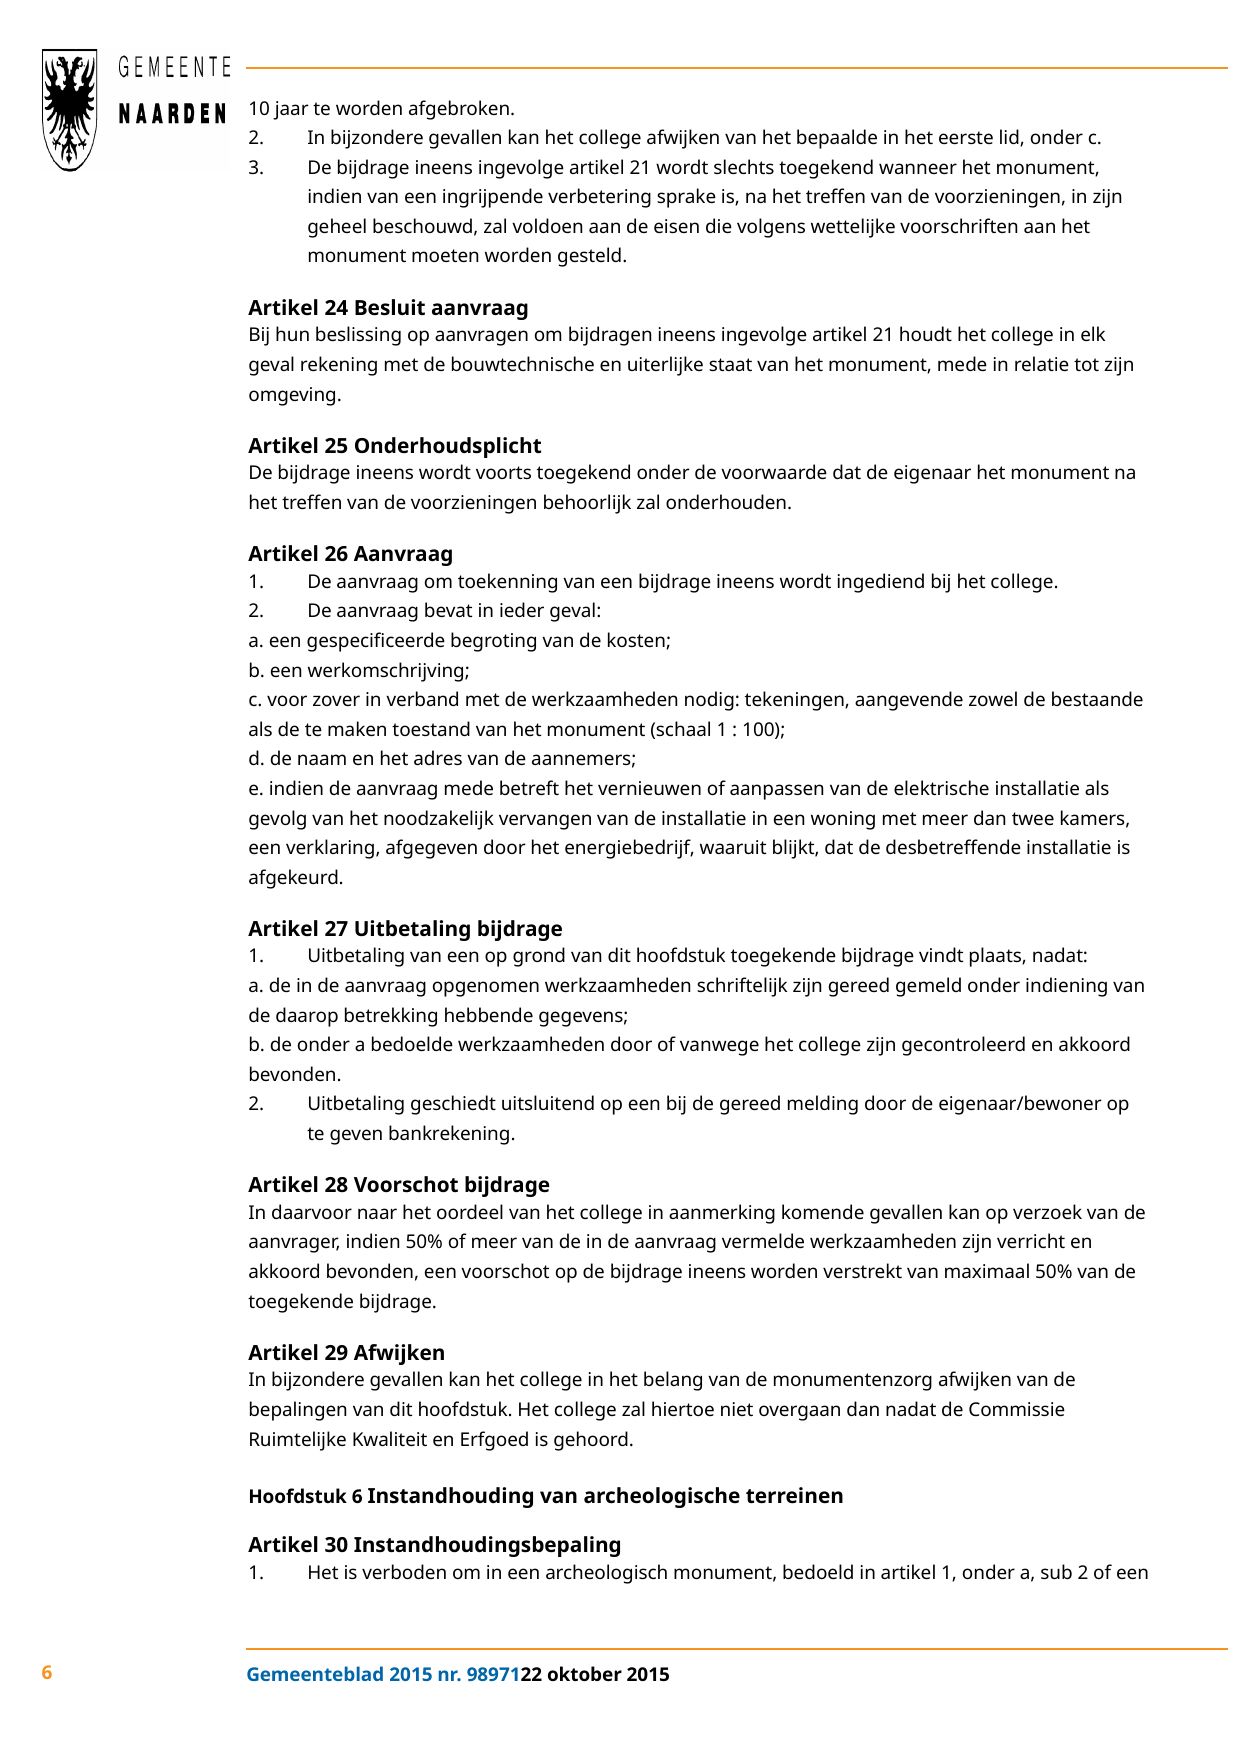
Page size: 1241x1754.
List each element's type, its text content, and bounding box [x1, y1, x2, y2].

list De aanvraag bevat in ieder geval: [248, 598, 1152, 623]
text 10 jaar te worden afgebroken. [248, 95, 1152, 121]
list De aanvraag om toekenning van een bijdrage ineens wordt ingediend bij het college. [248, 568, 1152, 594]
text a. de in de aanvraag opgenomen werkzaamheden schriftelijk zijn gereed ge­meld onder indiening van de daarop betrekking hebbende gegevens; [248, 972, 1152, 1028]
list Het is verboden om in een archeologisch monument, bedoeld in artikel 1, onder a, sub 2 of een [248, 1559, 1152, 1584]
text c. voor zover in verband met de werkzaamheden nodig: tekeningen, aangevende zowel de bestaande als de te maken toestand van het monument (schaal 1 : 100); [248, 686, 1152, 742]
text Artikel 27 Uitbetaling bijdrage [248, 914, 1152, 943]
text d. de naam en het adres van de aannemers; [248, 746, 1152, 771]
list Uitbetaling geschiedt uitsluitend op een bij de gereed melding door de eigenaar/bewoner op te geven bankrekening. [248, 1091, 1152, 1146]
text a. een gespecificeerde begroting van de kosten; [248, 627, 1152, 653]
text Artikel 28 Voorschot bijdrage [248, 1171, 1152, 1199]
text Artikel 26 Aanvraag [248, 539, 1152, 568]
text In daarvoor naar het oordeel van het college in aanmerking komende gevallen kan op verzoek van de aanvrager, indien 50% of meer van de in de aanvraag vermelde werkzaamheden zijn verricht en akkoord bevonden, een voorschot op de bijdrage ineens worden verstrekt van maximaal 50% van de toegekende bijdrage. [248, 1199, 1152, 1313]
text b. een werkomschrijving; [248, 657, 1152, 682]
text e. indien de aanvraag mede betreft het vernieuwen of aanpassen van de elektrische installatie als gevolg van het noodzakelijk vervangen van de installatie in een woning met meer dan twee kamers, een verklaring, afgegeven door het ener­gie­bedrijf, waaruit blijkt, dat de desbetreffende installatie is afge­keurd. [248, 775, 1152, 889]
text De bijdrage ineens wordt voorts toegekend onder de voorwaarde dat de eigenaar het monument na het treffen van de voorzieningen behoorlijk zal onderhouden. [248, 459, 1152, 515]
text Artikel 29 Afwijken [248, 1338, 1152, 1367]
text Artikel 25 Onderhoudsplicht [248, 431, 1152, 459]
text Bij hun beslissing op aanvragen om bijdragen ineens ingevolge artikel 21 houdt het college in elk geval rekening met de bouwtechnische en uiterlijke staat van het monument, mede in relatie tot zijn omgeving. [248, 322, 1152, 406]
picture [41, 47, 231, 172]
list In bijzondere gevallen kan het college afwijken van het bepaalde in het eerste lid, onder c. [248, 124, 1152, 150]
text Artikel 30 Instandhoudingsbepaling [248, 1530, 1152, 1559]
text Artikel 24 Besluit aanvraag [248, 293, 1152, 322]
text In bijzondere gevallen kan het college in het belang van de monumentenzorg afwijken van de bepalingen van dit hoofdstuk. Het college zal hiertoe niet overgaan dan nadat de Commissie Ruimtelijke Kwaliteit en Erfgoed is gehoord. [248, 1367, 1152, 1452]
text Hoofdstuk 6 Instandhouding van archeologische terreinen [248, 1481, 1152, 1509]
text b. de onder a bedoelde werkzaamheden door of vanwege het college zijn gecontroleerd en akkoord bevonden. [248, 1031, 1152, 1087]
list Uitbetaling van een op grond van dit hoofdstuk toegekende bijdrage vindt plaats, nadat: [248, 943, 1152, 968]
list De bijdrage ineens ingevolge artikel 21 wordt slechts toegekend wanneer het monument, indien van een ingrijpende verbetering sprake is, na het treffen van de voorzieningen, in zijn geheel beschouwd, zal voldoen aan de eisen die volgens wettelijke voorschriften aan het monument moeten worden gesteld. [248, 154, 1152, 268]
